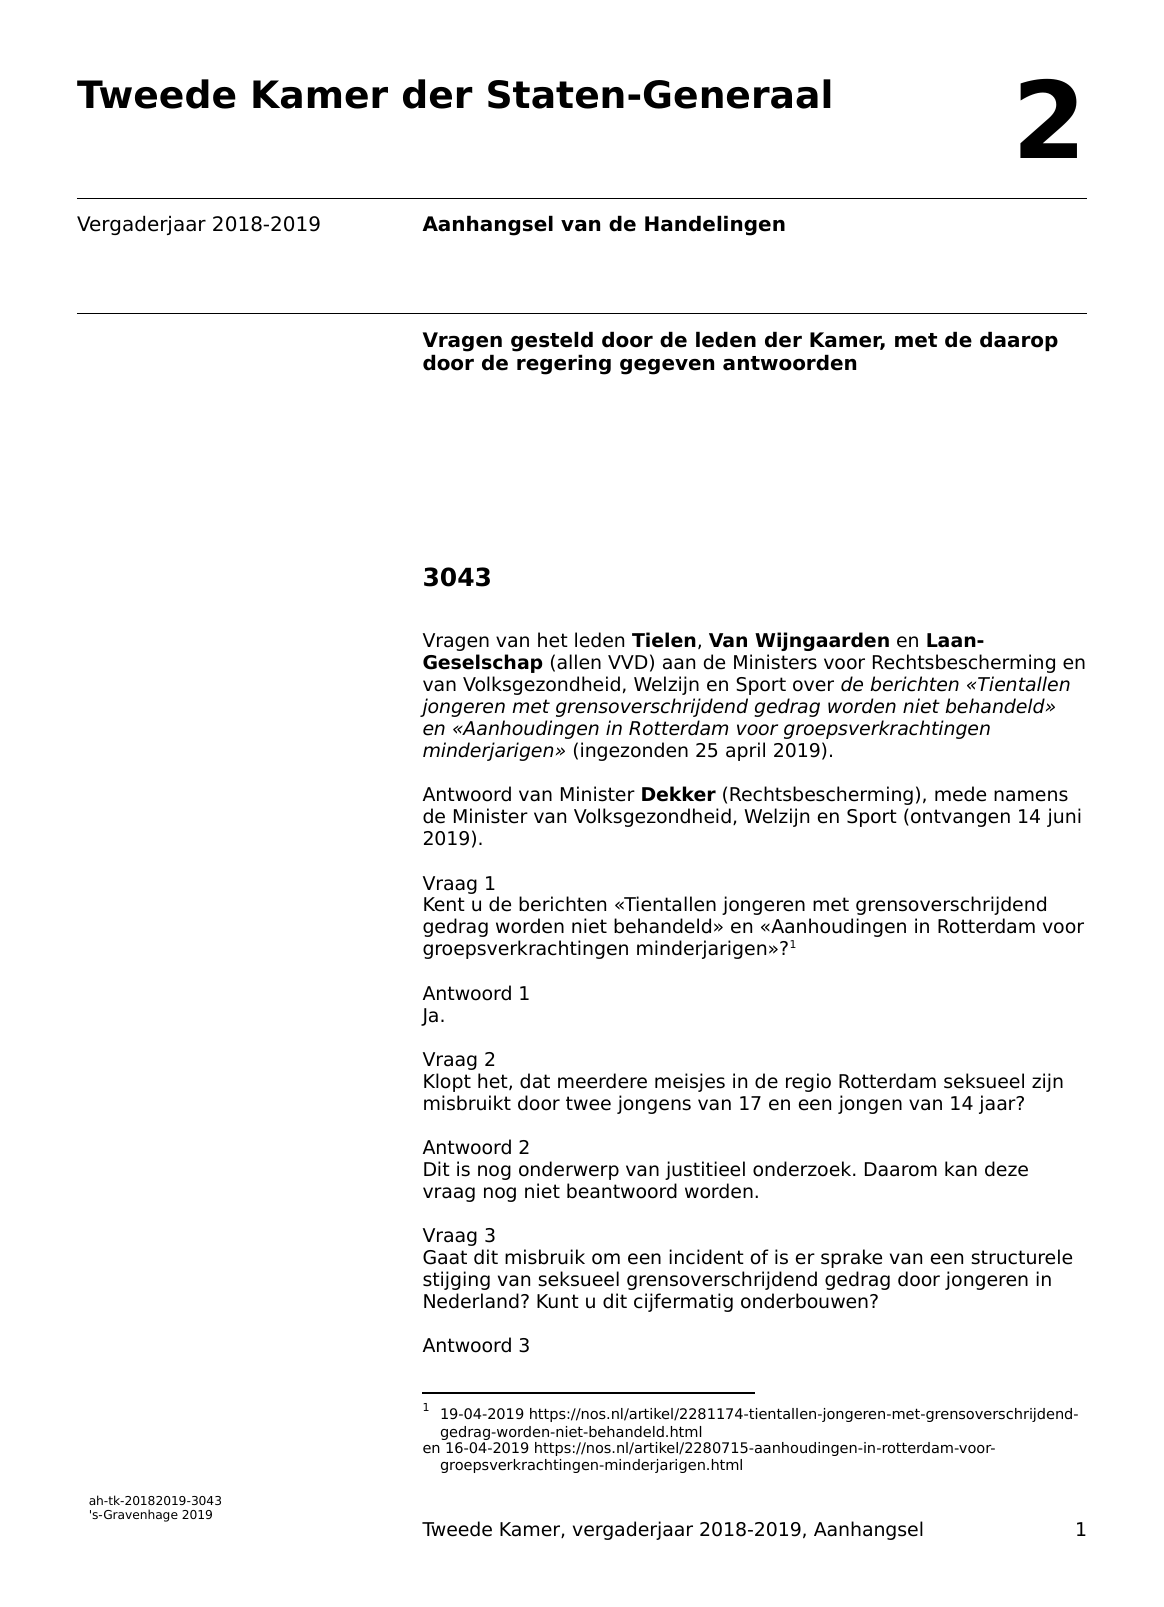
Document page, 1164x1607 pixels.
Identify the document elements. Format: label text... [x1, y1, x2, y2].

text 3043 [422, 563, 1087, 592]
text Vraag 2 [422, 1049, 1087, 1071]
table_cell Vergaderjaar 2018-2019 [77, 199, 422, 313]
text Antwoord 1 [422, 982, 1087, 1004]
table_header 2 [886, 59, 1087, 198]
text Vraag 1 [422, 872, 1087, 894]
table_header Tweede Kamer der Staten-Generaal [77, 59, 886, 198]
text Antwoord 2 [422, 1137, 1087, 1159]
text en 16-04-2019 https://nos.nl/artikel/2280715-aanhoudingen-in-rotterdam-voor-groepsverkrachtingen-minderjarigen.html [422, 1441, 1087, 1474]
text Dit is nog onderwerp van justitieel onderzoek. Daarom kan deze vraag nog niet beantwoord worden. [422, 1159, 1087, 1203]
table_cell Aanhangsel van de Handelingen [422, 199, 1087, 313]
text Ja. [422, 1004, 1087, 1026]
text Gaat dit misbruik om een incident of is er sprake van een structurele stijging van seksueel grensoverschrijdend gedrag door jongeren in Nederland? Kunt u dit cijfermatig onderbouwen? [422, 1247, 1087, 1313]
text 's-Gravenhage 2019 [88, 1508, 323, 1522]
text Klopt het, dat meerdere meisjes in de regio Rotterdam seksueel zijn misbruikt door twee jongens van 17 en een jongen van 14 jaar? [422, 1071, 1087, 1114]
text ah-tk-20182019-3043 [88, 1494, 323, 1508]
text Vraag 3 [422, 1225, 1087, 1247]
text Antwoord 3 [422, 1335, 1087, 1357]
table_cell Vragen gesteld door de leden der Kamer, met de daarop door de regering gegeven antwoorden [422, 314, 1087, 375]
table_cell [77, 314, 422, 375]
text Vragen van het leden Tielen, Van Wijngaarden en Laan-Geselschap (allen VVD) aan de Ministers voor Rechtsbescherming en van Volksgezondheid, Welzijn en Sport over de berichten «Tientallen jongeren met grensoverschrijdend gedrag worden niet behandeld» en «Aanhoudingen in Rotterdam voor groepsverkrachtingen minderjarigen» (ingezonden 25 april 2019). [422, 630, 1087, 762]
text Kent u de berichten «Tientallen jongeren met grensoverschrijdend gedrag worden niet behandeld» en «Aanhoudingen in Rotterdam voor groepsverkrachtingen minderjarigen»? [422, 894, 1087, 960]
text Antwoord van Minister Dekker (Rechtsbescherming), mede namens de Minister van Volksgezondheid, Welzijn en Sport (ontvangen 14 juni 2019). [422, 784, 1087, 850]
text 19-04-2019 https://nos.nl/artikel/2281174-tientallen-jongeren-met-grensoverschrijdend-gedrag-worden-niet-behandeld.html [422, 1402, 1087, 1441]
